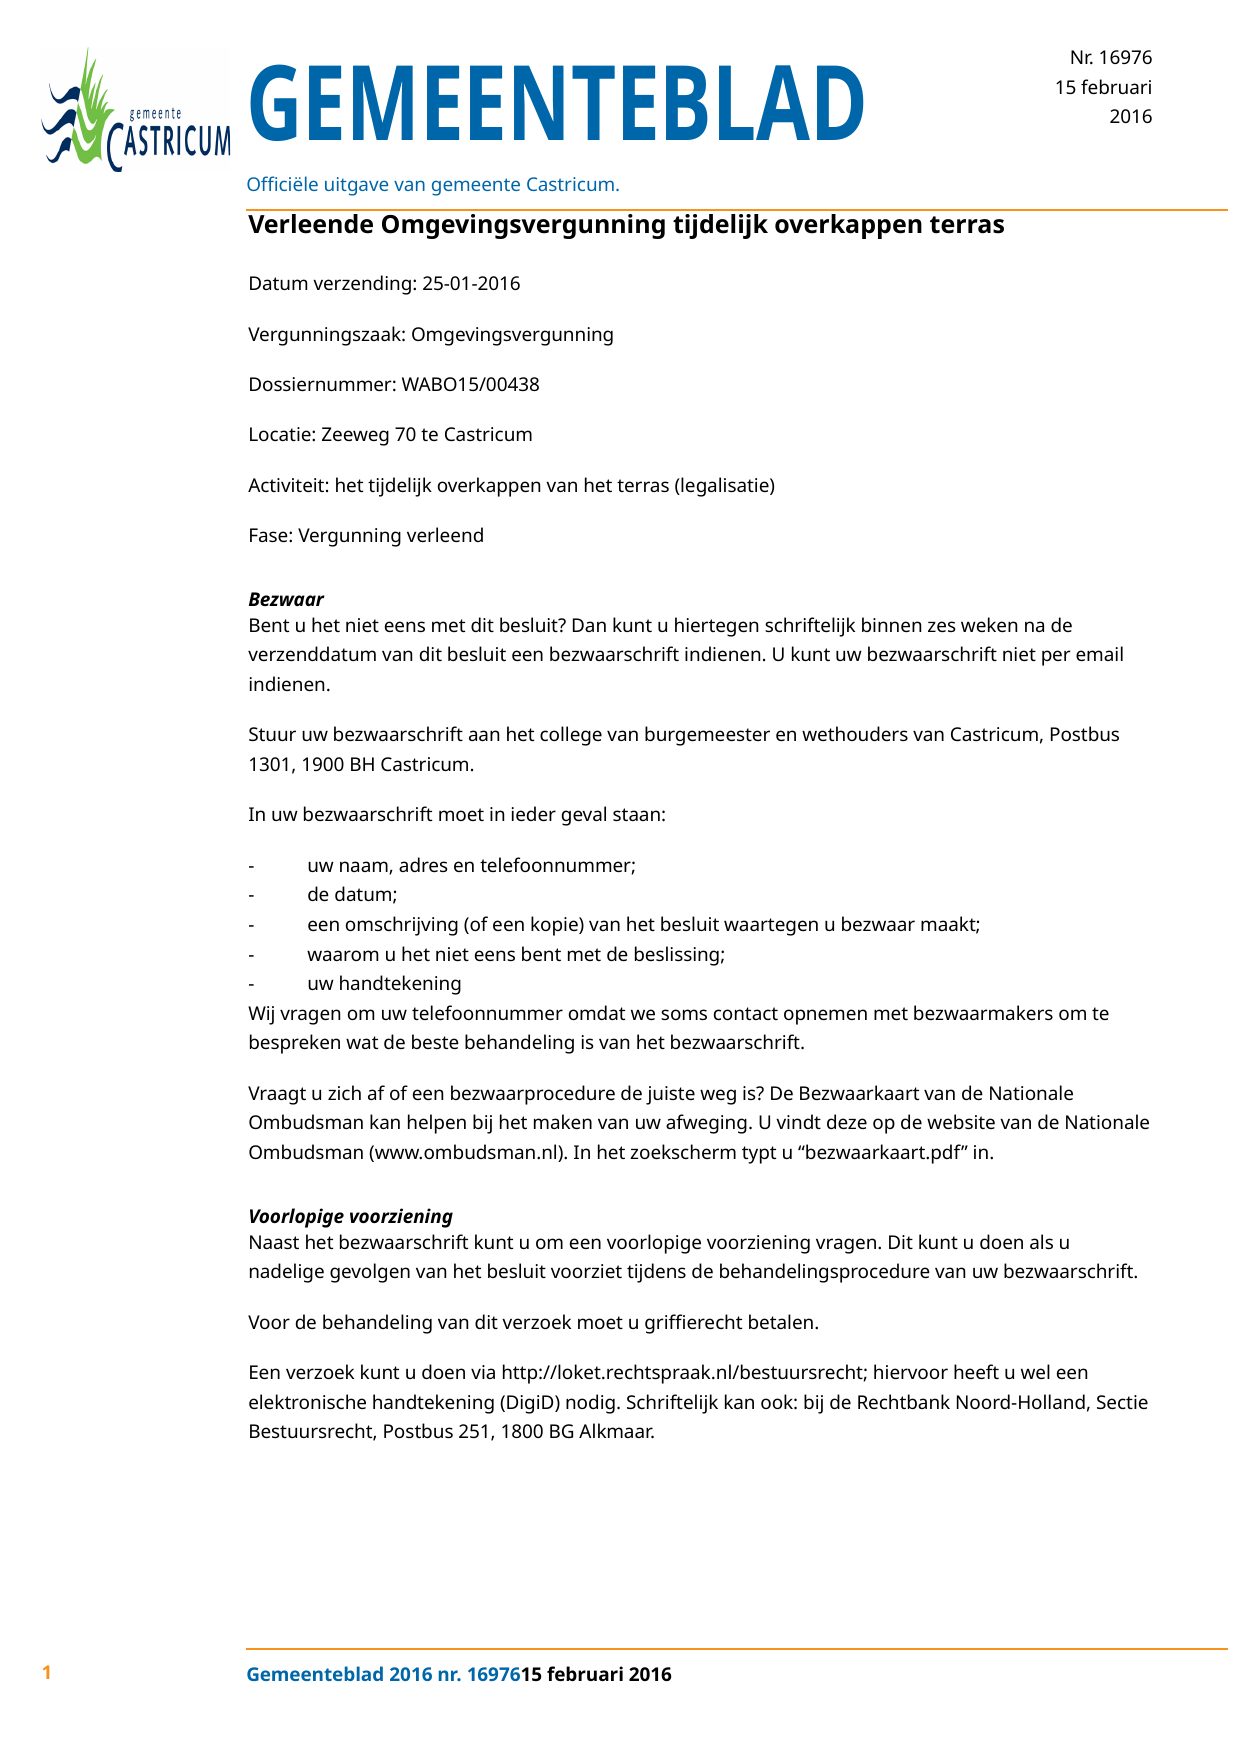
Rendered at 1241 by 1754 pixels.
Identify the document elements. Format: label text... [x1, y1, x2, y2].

list een omschrijving (of een kopie) van het besluit waartegen u bezwaar maakt; [248, 911, 1152, 937]
text Wij vragen om uw telefoonnummer omdat we soms contact opnemen met bezwaarmakers om te bespreken wat de beste behandeling is van het bezwaarschrift. [248, 1000, 1152, 1055]
list de datum; [248, 882, 1152, 907]
text Vergunningszaak: Omgevingsvergunning [248, 321, 1152, 346]
text Bezwaar [248, 586, 1152, 612]
text Locatie: Zeeweg 70 te Castricum [248, 422, 1152, 447]
text Voorlopige voorziening [248, 1203, 1152, 1229]
text Naast het bezwaarschrift kunt u om een voorlopige voorziening vragen. Dit kunt u doen als u nadelige gevolgen van het besluit voorziet tijdens de behandelingsprocedure van uw bezwaarschrift. [248, 1229, 1152, 1284]
list waarom u het niet eens bent met de beslissing; [248, 941, 1152, 967]
text Activiteit: het tijdelijk overkappen van het terras (legalisatie) [248, 472, 1152, 498]
text Fase: Vergunning verleend [248, 522, 1152, 548]
text Stuur uw bezwaarschrift aan het college van burgemeester en wethouders van Castricum, Postbus 1301, 1900 BH Castricum. [248, 722, 1152, 777]
text Datum verzending: 25-01-2016 [248, 270, 1152, 296]
text Verleende Omgevingsvergunning tijdelijk overkappen terras [248, 211, 1152, 241]
text Bent u het niet eens met dit besluit? Dan kunt u hiertegen schriftelijk binnen zes weken na de verzenddatum van dit besluit een bezwaarschrift indienen. U kunt uw bezwaarschrift niet per email indienen. [248, 612, 1152, 697]
text Voor de behandeling van dit verzoek moet u griffierecht betalen. [248, 1309, 1152, 1334]
list uw naam, adres en telefoonnummer; [248, 852, 1152, 878]
text Dossiernummer: WABO15/00438 [248, 371, 1152, 397]
text In uw bezwaarschrift moet in ieder geval staan: [248, 802, 1152, 827]
list uw handtekening [248, 970, 1152, 996]
text Vraagt u zich af of een bezwaarprocedure de juiste weg is? De Bezwaarkaart van de Nationale Ombudsman kan helpen bij het maken van uw afweging. U vindt deze op de website van de Nationale Ombudsman (www.ombudsman.nl). In het zoekscherm typt u “bezwaarkaart.pdf” in. [248, 1080, 1152, 1165]
text Een verzoek kunt u doen via http://loket.rechtspraak.nl/bestuursrecht; hiervoor heeft u wel een elektronische handtekening (DigiD) nodig. Schriftelijk kan ook: bij de Rechtbank Noord-Holland, Sectie Bestuursrecht, Postbus 251, 1800 BG Alkmaar. [248, 1359, 1152, 1444]
picture [41, 47, 231, 172]
